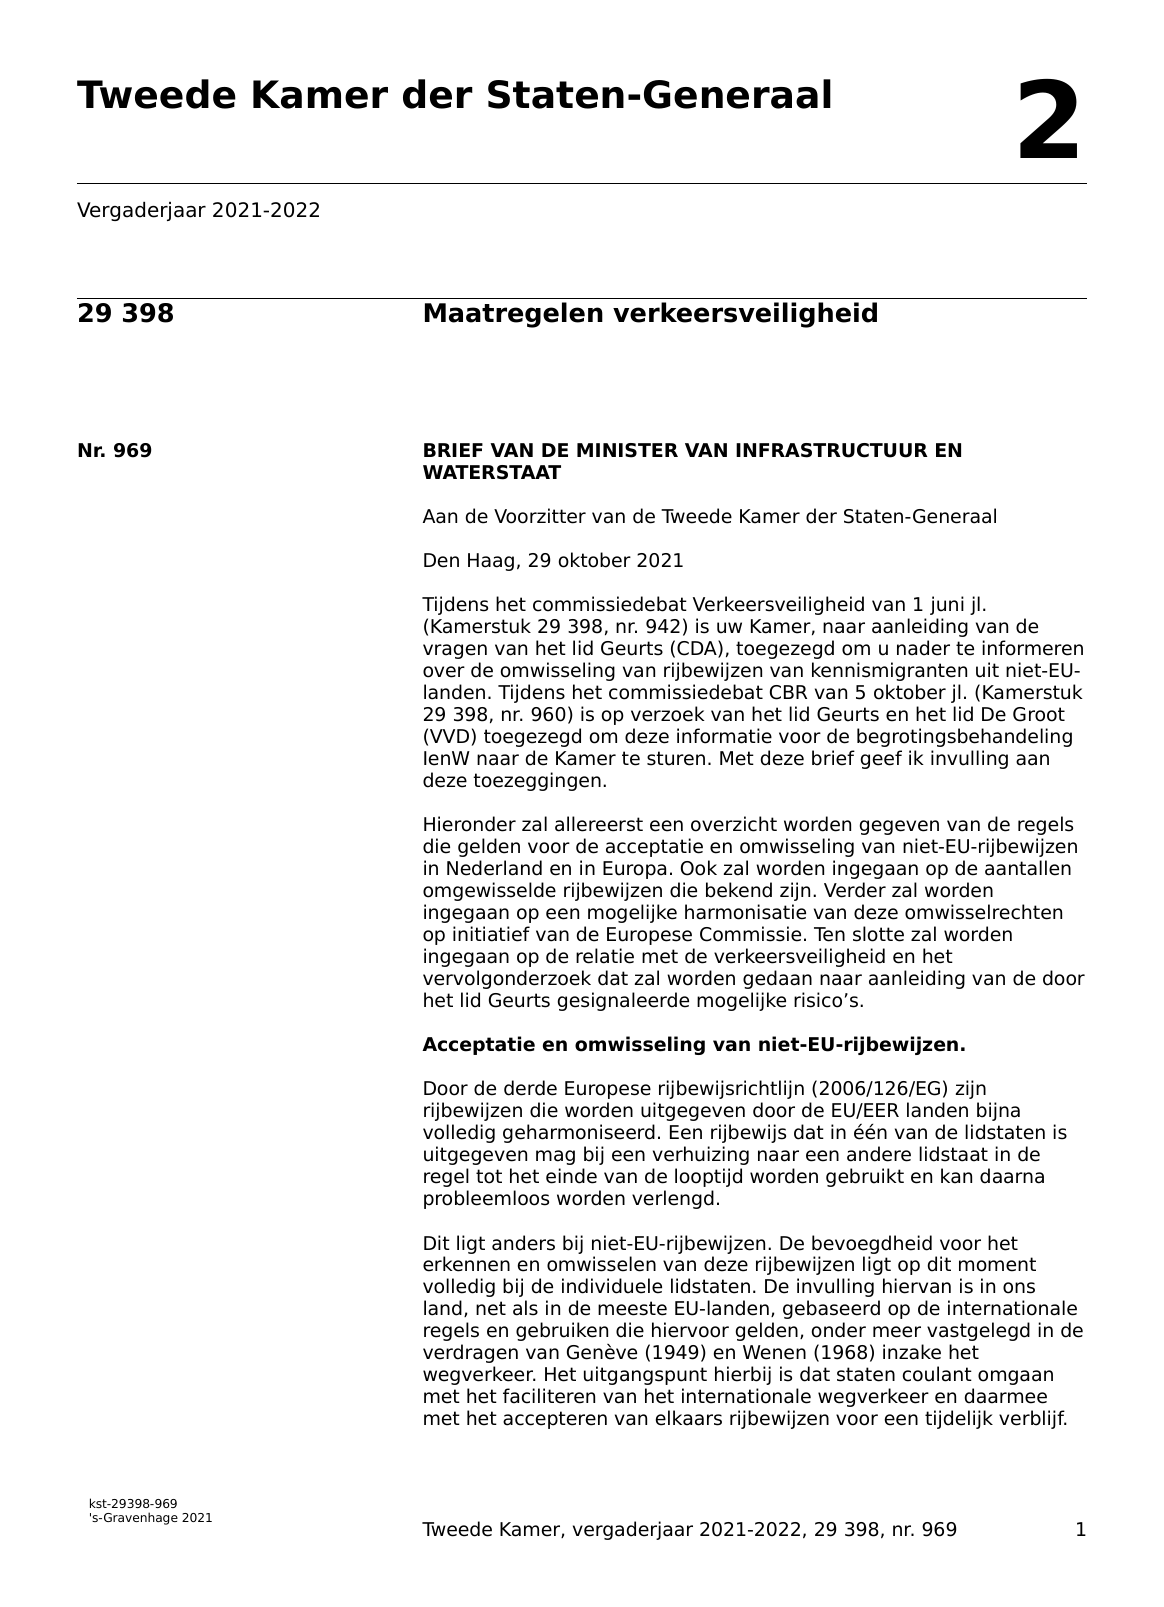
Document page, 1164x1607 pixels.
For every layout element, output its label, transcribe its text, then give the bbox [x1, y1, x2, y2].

text kst-29398-969 [88, 1497, 323, 1511]
table_cell Vergaderjaar 2021-2022 [77, 184, 1087, 298]
subtitle 29 398 Maatregelen verkeersveiligheid [77, 299, 1087, 329]
table_header Tweede Kamer der Staten-Generaal [77, 59, 886, 183]
text Tijdens het commissiedebat Verkeersveiligheid van 1 juni jl. (Kamerstuk 29 398, nr. 942) is uw Kamer, naar aanleiding van de vragen van het lid Geurts (CDA), toegezegd om u nader te informeren over de omwisseling van rijbewijzen van kennismigranten uit niet-EU-landen. Tijdens het commissiedebat CBR van 5 oktober jl. (Kamerstuk 29 398, nr. 960) is op verzoek van het lid Geurts en het lid De Groot (VVD) toegezegd om deze informatie voor de begrotingsbehandeling IenW naar de Kamer te sturen. Met deze brief geef ik invulling aan deze toezeggingen. [422, 594, 1087, 792]
table_header 2 [886, 59, 1087, 183]
subtitle Acceptatie en omwisseling van niet-EU-rijbewijzen. [422, 1034, 1087, 1056]
text 's-Gravenhage 2021 [88, 1511, 323, 1525]
text Hieronder zal allereerst een overzicht worden gegeven van de regels die gelden voor de acceptatie en omwisseling van niet-EU-rijbewijzen in Nederland en in Europa. Ook zal worden ingegaan op de aantallen omgewisselde rijbewijzen die bekend zijn. Verder zal worden ingegaan op een mogelijke harmonisatie van deze omwisselrechten op initiatief van de Europese Commissie. Ten slotte zal worden ingegaan op de relatie met de verkeersveiligheid en het vervolgonderzoek dat zal worden gedaan naar aanleiding van de door het lid Geurts gesignaleerde mogelijke risico’s. [422, 814, 1087, 1012]
text Aan de Voorzitter van de Tweede Kamer der Staten-Generaal [422, 506, 1087, 528]
text Door de derde Europese rijbewijsrichtlijn (2006/126/EG) zijn rijbewijzen die worden uitgegeven door de EU/EER landen bijna volledig geharmoniseerd. Een rijbewijs dat in één van de lidstaten is uitgegeven mag bij een verhuizing naar een andere lidstaat in de regel tot het einde van de looptijd worden gebruikt en kan daarna probleemloos worden verlengd. [422, 1078, 1087, 1210]
text Dit ligt anders bij niet-EU-rijbewijzen. De bevoegdheid voor het erkennen en omwisselen van deze rijbewijzen ligt op dit moment volledig bij de individuele lidstaten. De invulling hiervan is in ons land, net als in de meeste EU-landen, gebaseerd op de internationale regels en gebruiken die hiervoor gelden, onder meer vastgelegd in de verdragen van Genève (1949) en Wenen (1968) inzake het wegverkeer. Het uitgangspunt hierbij is dat staten coulant omgaan met het faciliteren van het internationale wegverkeer en daarmee met het accepteren van elkaars rijbewijzen voor een tijdelijk verblijf. [422, 1232, 1087, 1430]
subtitle Nr. 969 BRIEF VAN DE MINISTER VAN INFRASTRUCTUUR EN WATERSTAAT [77, 440, 1087, 484]
text Den Haag, 29 oktober 2021 [422, 550, 1087, 572]
